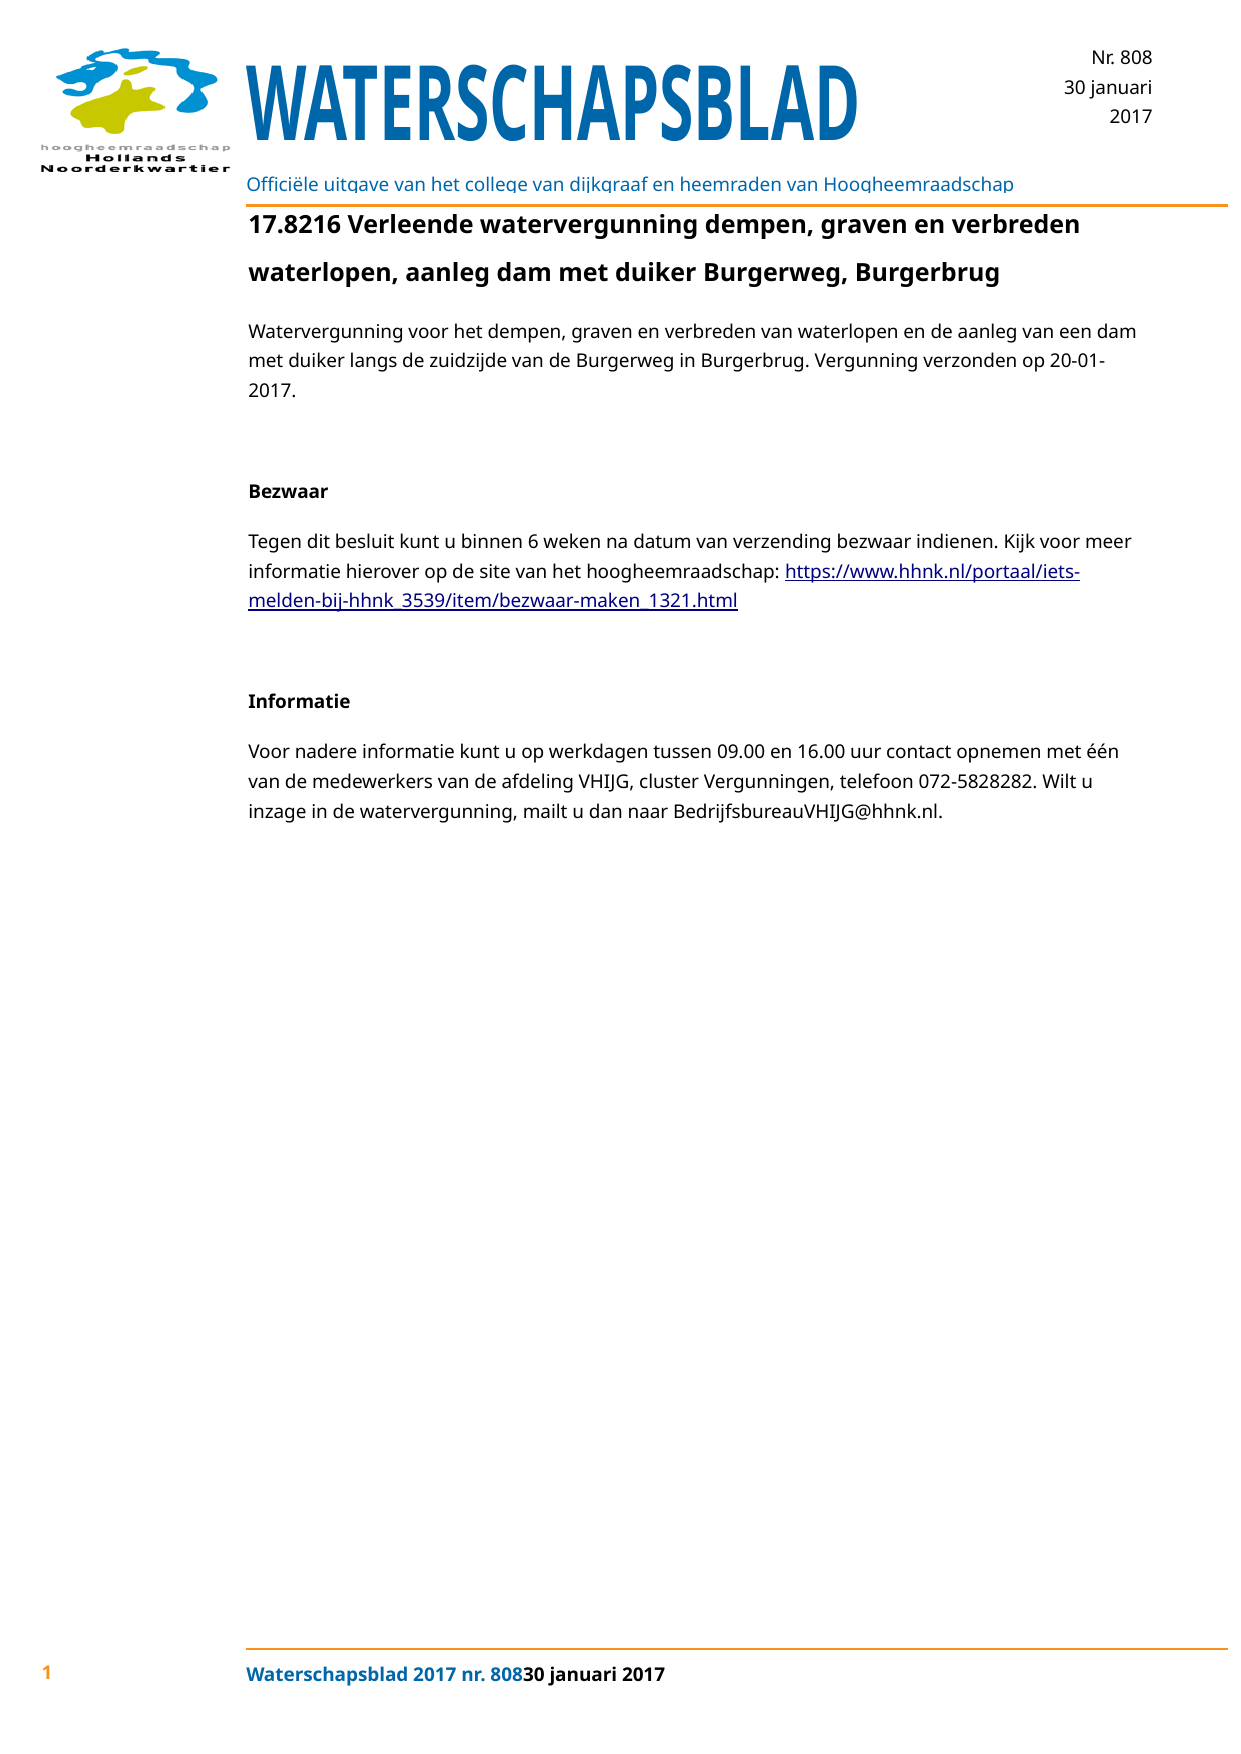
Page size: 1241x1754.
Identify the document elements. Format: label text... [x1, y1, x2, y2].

text Voor nadere informatie kunt u op werkdagen tussen 09.00 en 16.00 uur contact opnemen met één van de medewerkers van de afdeling VHIJG, cluster Vergunningen, telefoon 072-5828282. Wilt u inzage in de watervergunning, mailt u dan naar BedrijfsbureauVHIJG@hhnk.nl. [248, 739, 1152, 824]
text Tegen dit besluit kunt u binnen 6 weken na datum van verzending bezwaar indienen. Kijk voor meer informatie hierover op de site van het hoogheemraadschap: https://www.hhnk.nl/portaal/iets-melden-bij-hhnk_3539/item/bezwaar-maken_1321.html [248, 528, 1152, 613]
picture [41, 47, 231, 172]
text Bezwaar [248, 478, 1152, 504]
text Watervergunning voor het dempen, graven en verbreden van waterlopen en de aanleg van een dam met duiker langs de zuidzijde van de Burgerweg in Burgerbrug. Vergunning verzonden op 20-01-2017. [248, 318, 1152, 403]
text 17.8216 Verleende watervergunning dempen, graven en verbreden waterlopen, aanleg dam met duiker Burgerweg, Burgerbrug [248, 207, 1152, 288]
text Informatie [248, 688, 1152, 714]
